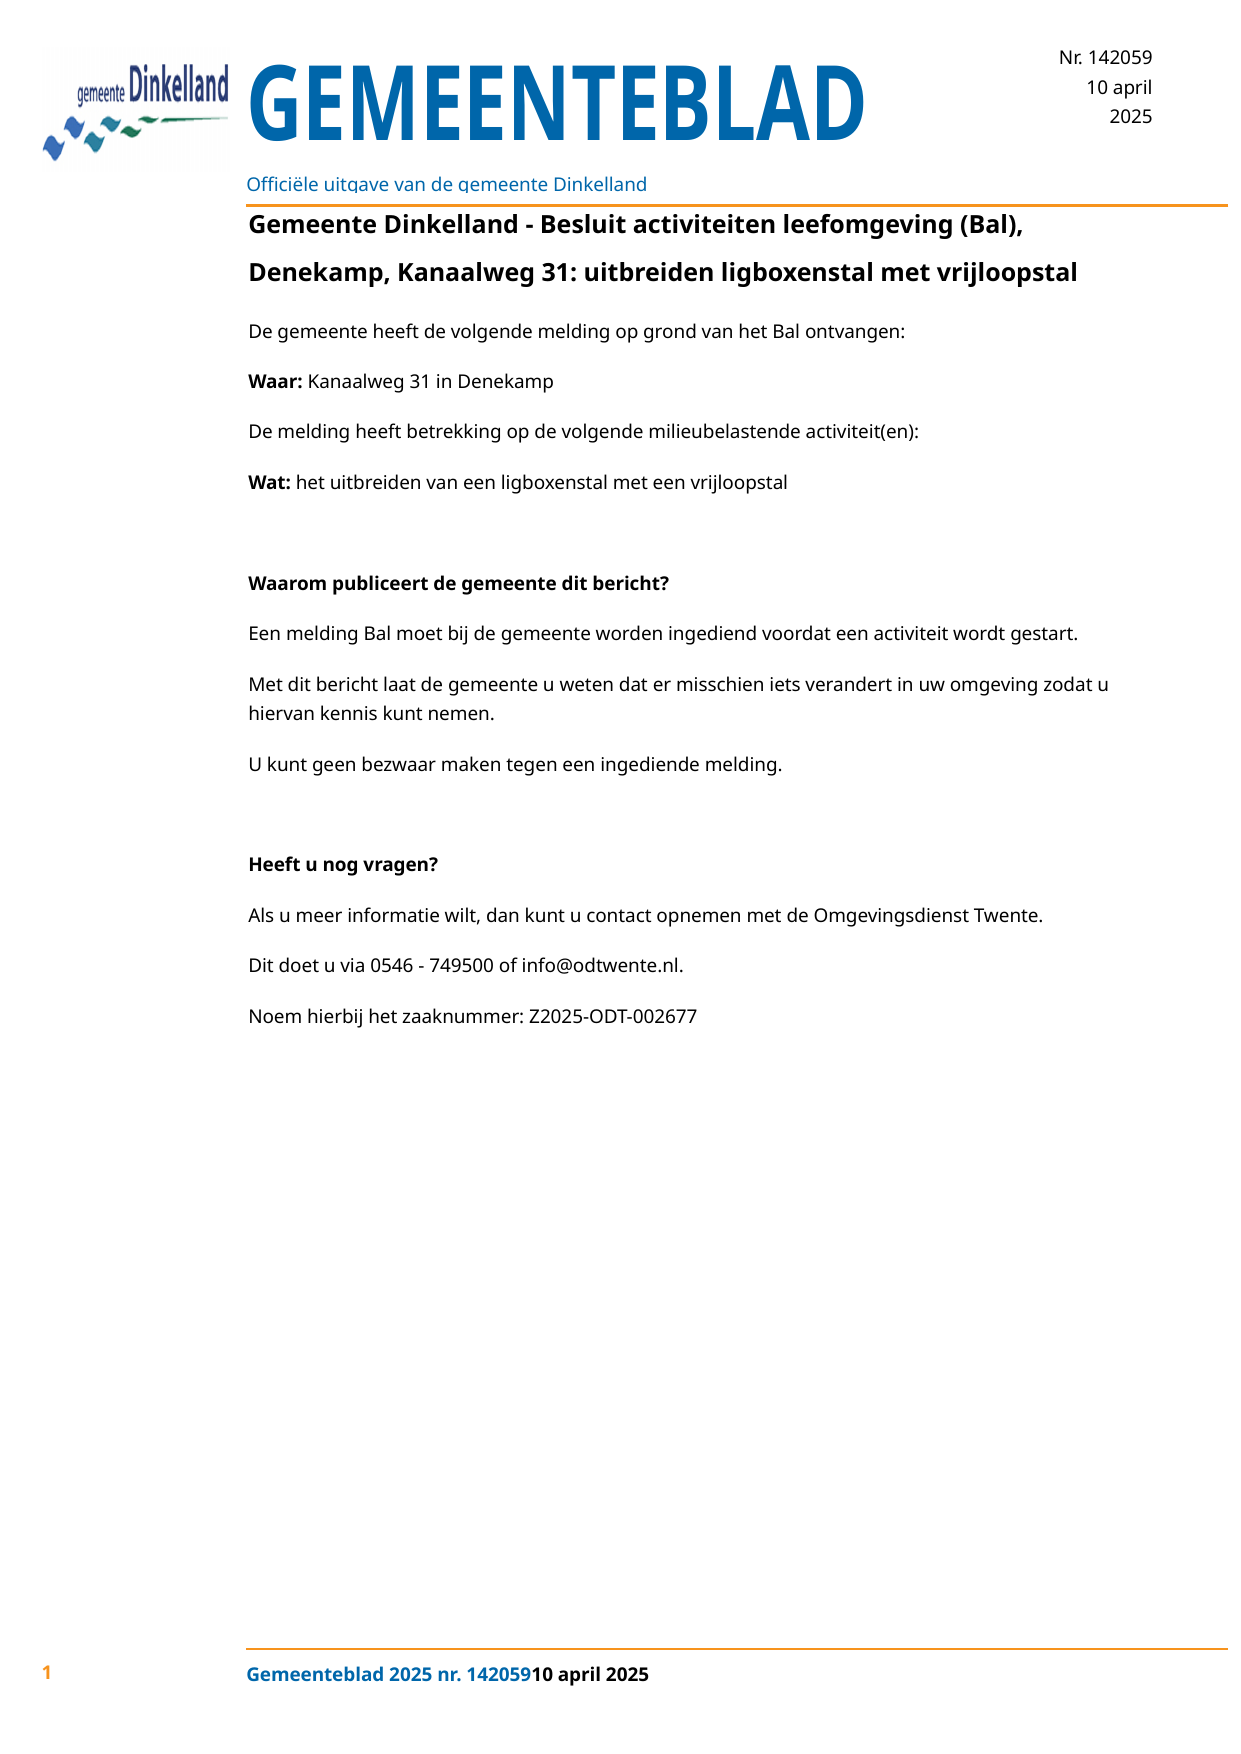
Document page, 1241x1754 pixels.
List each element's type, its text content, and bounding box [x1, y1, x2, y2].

text Waarom publiceert de gemeente dit bericht? [248, 570, 1152, 596]
picture [41, 47, 231, 172]
text Gemeente Dinkelland - Besluit activiteiten leefomgeving (Bal), Denekamp, Kanaalweg 31: uitbreiden ligboxenstal met vrijloopstal [248, 207, 1152, 288]
text Wat: het uitbreiden van een ligboxenstal met een vrijloopstal [248, 469, 1152, 495]
text Dit doet u via 0546 - 749500 of info@odtwente.nl. [248, 952, 1152, 978]
text De gemeente heeft de volgende melding op grond van het Bal ontvangen: [248, 318, 1152, 344]
text U kunt geen bezwaar maken tegen een ingediende melding. [248, 751, 1152, 777]
text Waar: Kanaalweg 31 in Denekamp [248, 368, 1152, 394]
text De melding heeft betrekking op de volgende milieubelastende activiteit(en): [248, 419, 1152, 444]
text Noem hierbij het zaaknummer: Z2025-ODT-002677 [248, 1003, 1152, 1029]
text Een melding Bal moet bij de gemeente worden ingediend voordat een activiteit wordt gestart. [248, 620, 1152, 646]
text Als u meer informatie wilt, dan kunt u contact opnemen met de Omgevingsdienst Twente. [248, 902, 1152, 928]
text Heeft u nog vragen? [248, 852, 1152, 877]
text Met dit bericht laat de gemeente u weten dat er misschien iets verandert in uw omgeving zodat u hiervan kennis kunt nemen. [248, 671, 1152, 726]
